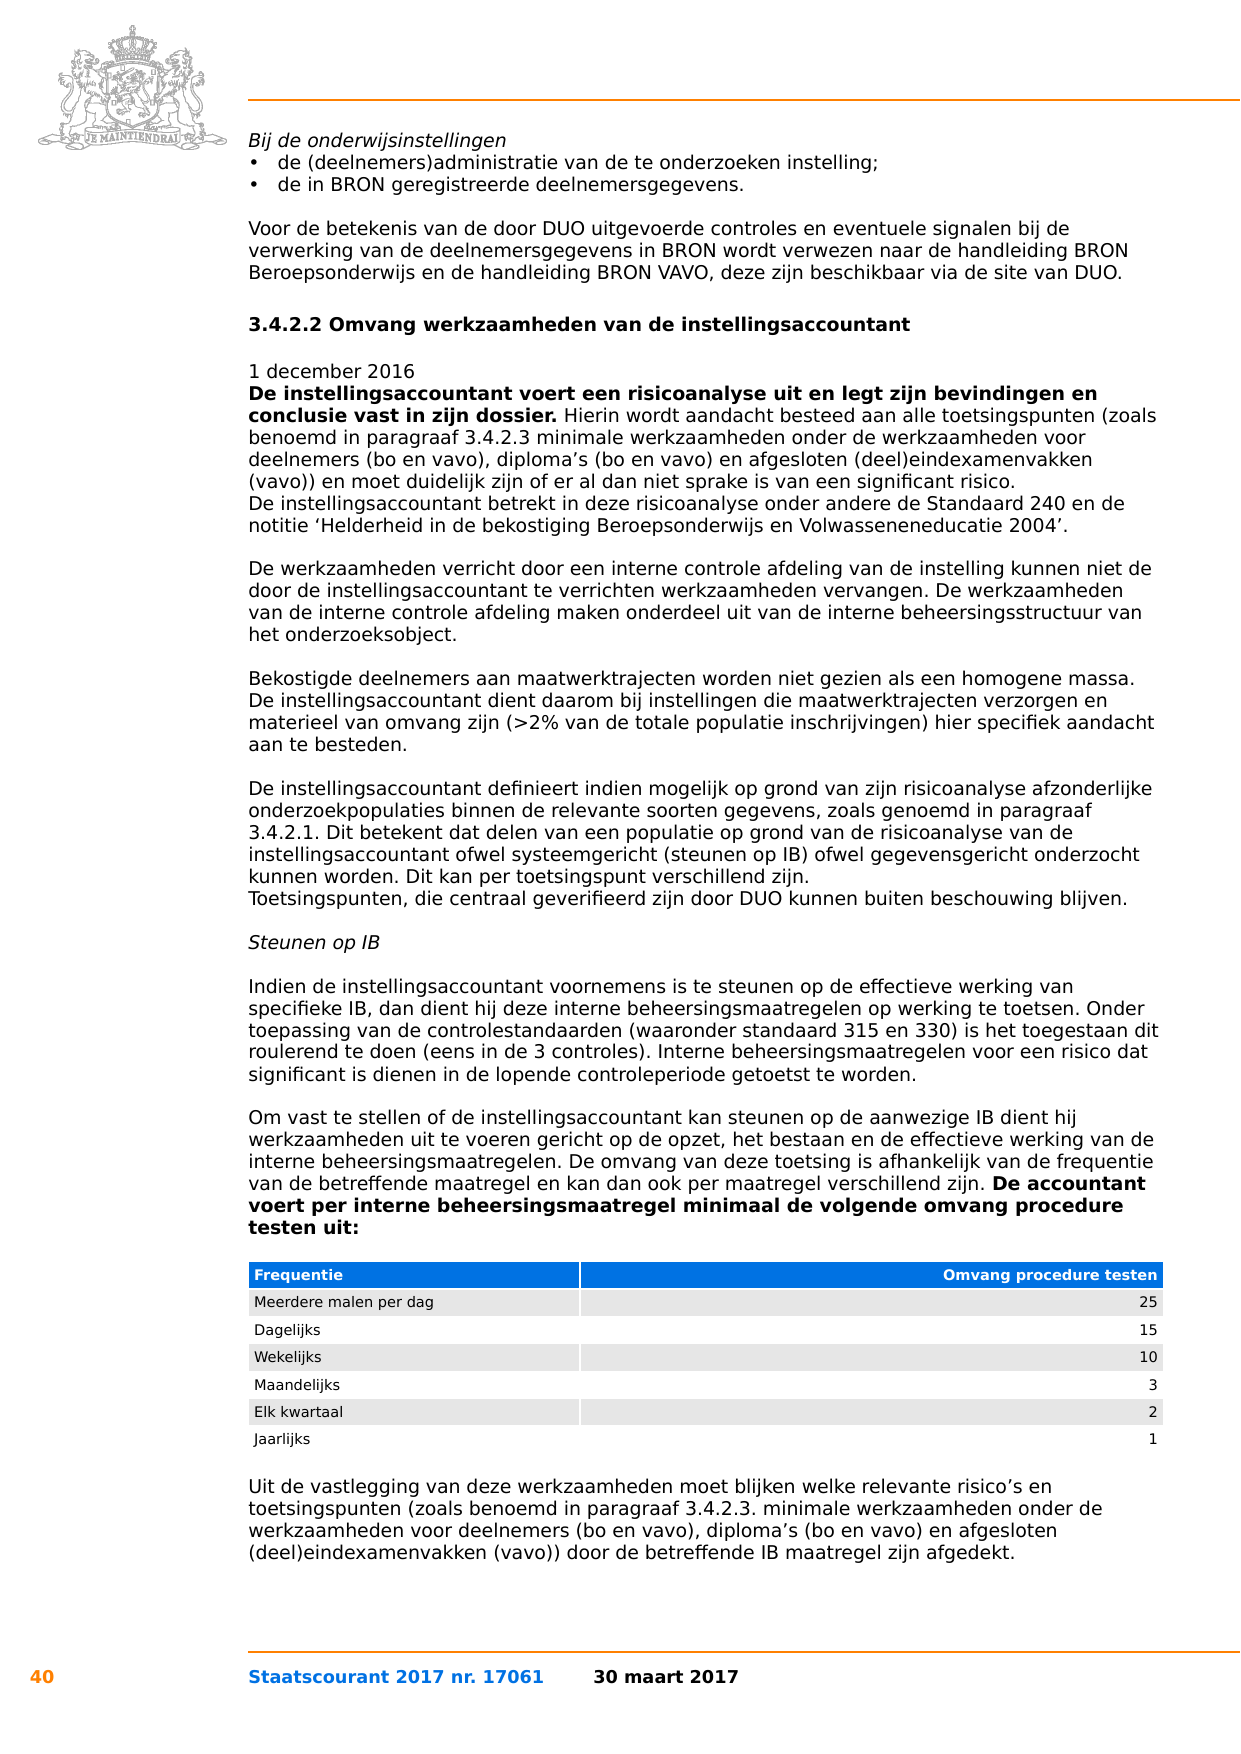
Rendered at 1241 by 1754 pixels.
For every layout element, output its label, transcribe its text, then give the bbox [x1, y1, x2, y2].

text De werkzaamheden verricht door een interne controle afdeling van de instelling kunnen niet de door de instellingsaccountant te verrichten werkzaamheden vervangen. De werkzaamheden van de interne controle afdeling maken onderdeel uit van de interne beheersingsstructuur van het onderzoeksobject. [248, 558, 1163, 646]
subtitle Steunen op IB [248, 932, 1163, 954]
subtitle 3.4.2.2 Omvang werkzaamheden van de instellingsaccountant [248, 314, 1163, 336]
table_cell Dagelijks [249, 1317, 579, 1343]
table_cell 2 [581, 1399, 1163, 1425]
table_cell Maandelijks [249, 1372, 579, 1398]
text • de in BRON geregistreerde deelnemersgegevens. [248, 174, 1163, 196]
text Toetsingspunten, die centraal geverifieerd zijn door DUO kunnen buiten beschouwing blijven. [248, 888, 1163, 910]
table_cell 15 [581, 1317, 1163, 1343]
text Uit de vastlegging van deze werkzaamheden moet blijken welke relevante risico’s en toetsingspunten (zoals benoemd in paragraaf 3.4.2.3. minimale werkzaamheden onder de werkzaamheden voor deelnemers (bo en vavo), diploma’s (bo en vavo) en afgesloten (deel)eindexamenvakken (vavo)) door de betreffende IB maatregel zijn afgedekt. [248, 1476, 1163, 1564]
text Voor de betekenis van de door DUO uitgevoerde controles en eventuele signalen bij de verwerking van de deelnemersgegevens in BRON wordt verwezen naar de handleiding BRON Beroepsonderwijs en de handleiding BRON VAVO, deze zijn beschikbaar via de site van DUO. [248, 218, 1163, 284]
text • de (deelnemers)administratie van de te onderzoeken instelling; [248, 152, 1163, 174]
text Om vast te stellen of de instellingsaccountant kan steunen op de aanwezige IB dient hij werkzaamheden uit te voeren gericht op de opzet, het bestaan en de effectieve werking van de interne beheersingsmaatregelen. De omvang van deze toetsing is afhankelijk van de frequentie van de betreffende maatregel en kan dan ook per maatregel verschillend zijn. De accountant voert per interne beheersingsmaatregel minimaal de volgende omvang procedure testen uit: [248, 1107, 1163, 1239]
table_cell Wekelijks [249, 1344, 579, 1371]
table_cell 25 [581, 1290, 1163, 1316]
table_cell 3 [581, 1372, 1163, 1398]
text De instellingsaccountant betrekt in deze risicoanalyse onder andere de Standaard 240 en de notitie ‘Helderheid in de bekostiging Beroepsonderwijs en Volwasseneneducatie 2004’. [248, 492, 1163, 536]
table_header Omvang procedure testen [581, 1262, 1163, 1288]
text 1 december 2016 [248, 361, 1163, 383]
picture [38, 25, 227, 150]
table_cell Meerdere malen per dag [249, 1290, 579, 1316]
table_cell 10 [581, 1344, 1163, 1371]
table_cell Jaarlijks [249, 1426, 579, 1453]
table_header Frequentie [249, 1262, 579, 1288]
subtitle Bij de onderwijsinstellingen [248, 130, 1163, 152]
text De instellingsaccountant voert een risicoanalyse uit en legt zijn bevindingen en conclusie vast in zijn dossier. Hierin wordt aandacht besteed aan alle toetsingspunten (zoals benoemd in paragraaf 3.4.2.3 minimale werkzaamheden onder de werkzaamheden voor deelnemers (bo en vavo), diploma’s (bo en vavo) en afgesloten (deel)eindexamenvakken (vavo)) en moet duidelijk zijn of er al dan niet sprake is van een significant risico. [248, 383, 1163, 492]
text Indien de instellingsaccountant voornemens is te steunen op de effectieve werking van specifieke IB, dan dient hij deze interne beheersingsmaatregelen op werking te toetsen. Onder toepassing van de controlestandaarden (waaronder standaard 315 en 330) is het toegestaan dit roulerend te doen (eens in de 3 controles). Interne beheersingsmaatregelen voor een risico dat significant is dienen in de lopende controleperiode getoetst te worden. [248, 976, 1163, 1085]
text Bekostigde deelnemers aan maatwerktrajecten worden niet gezien als een homogene massa. De instellingsaccountant dient daarom bij instellingen die maatwerktrajecten verzorgen en materieel van omvang zijn (>2% van de totale populatie inschrijvingen) hier specifiek aandacht aan te besteden. [248, 668, 1163, 756]
table_cell Elk kwartaal [249, 1399, 579, 1425]
text De instellingsaccountant definieert indien mogelijk op grond van zijn risicoanalyse afzonderlijke onderzoekpopulaties binnen de relevante soorten gegevens, zoals genoemd in paragraaf 3.4.2.1. Dit betekent dat delen van een populatie op grond van de risicoanalyse van de instellingsaccountant ofwel systeemgericht (steunen op IB) ofwel gegevensgericht onderzocht kunnen worden. Dit kan per toetsingspunt verschillend zijn. [248, 778, 1163, 888]
table_cell 1 [581, 1426, 1163, 1453]
